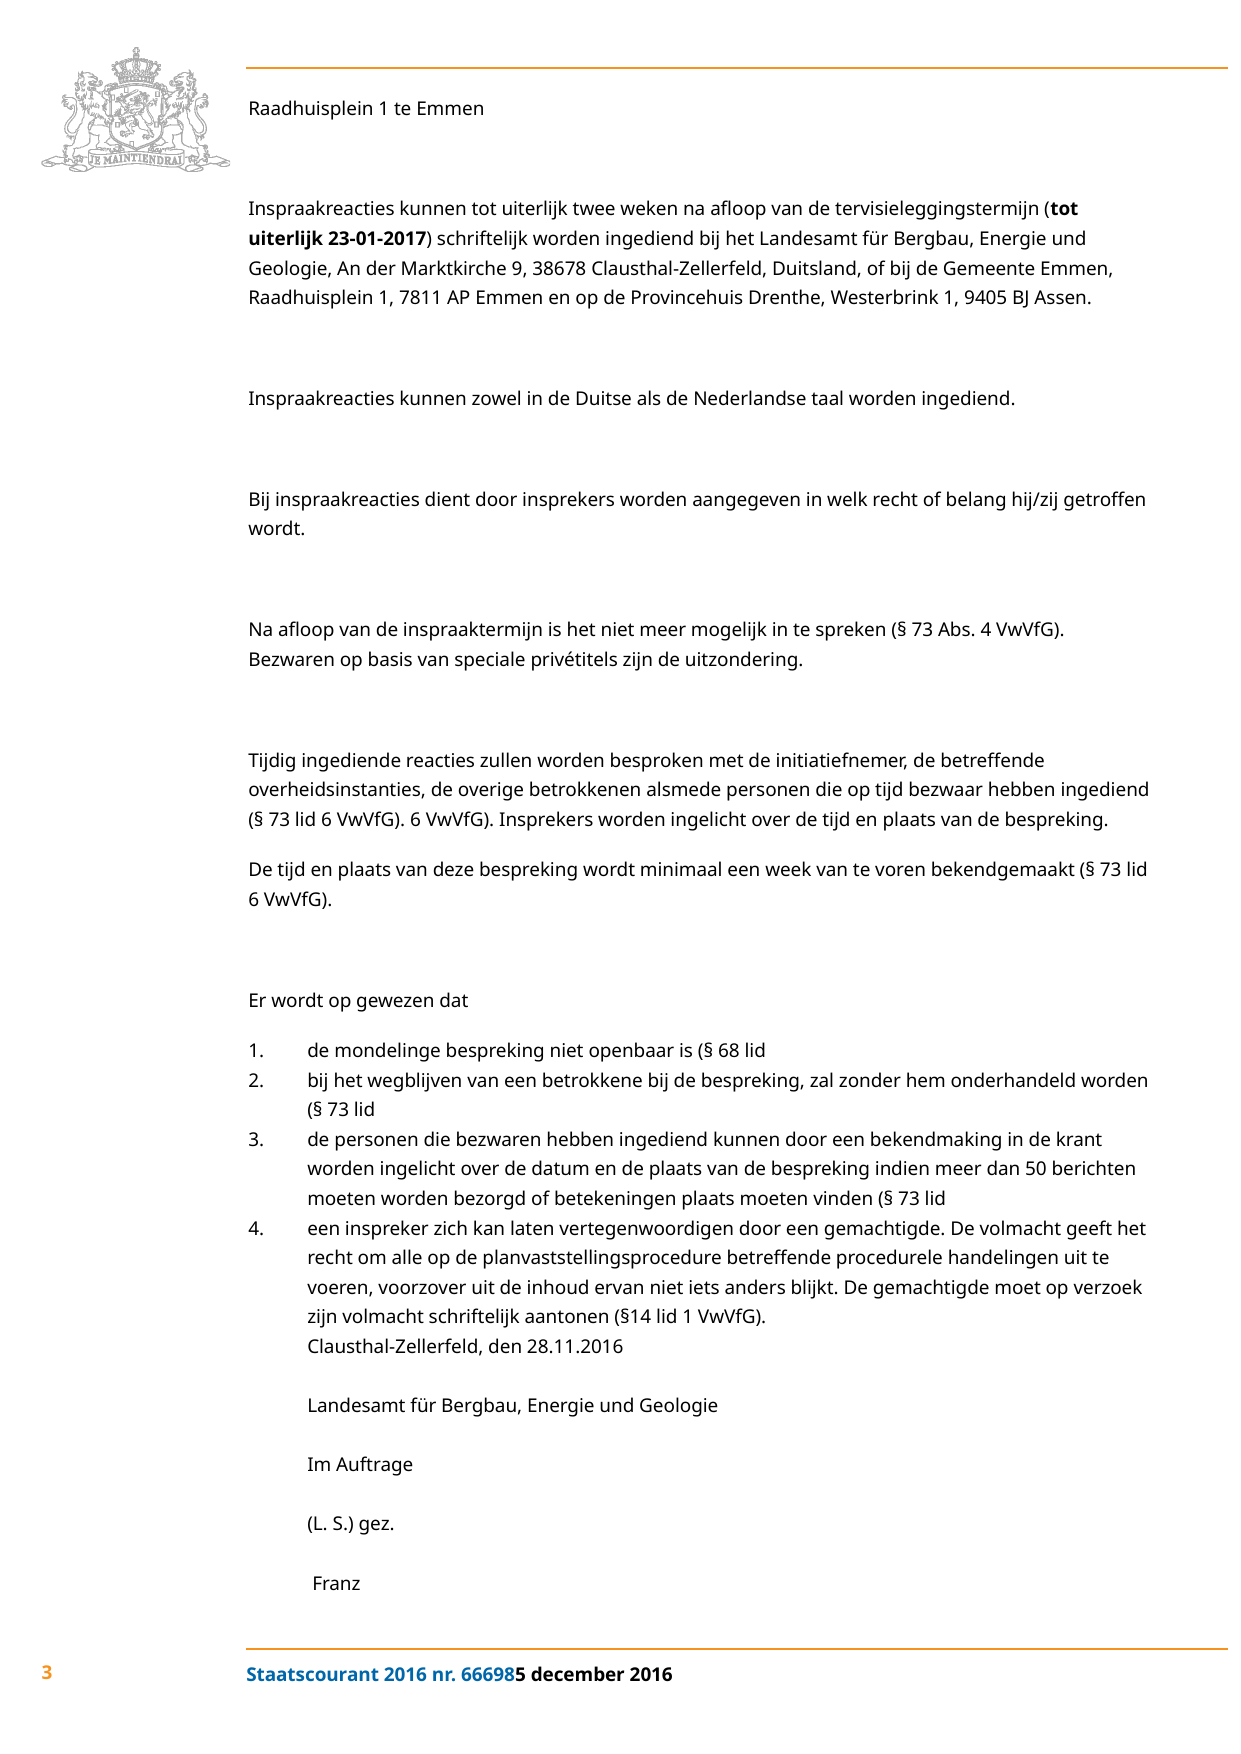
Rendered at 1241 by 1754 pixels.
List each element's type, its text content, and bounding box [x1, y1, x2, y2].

list een inspreker zich kan laten vertegenwoordigen door een gemachtigde. De volmacht geeft het recht om alle op de planvaststellingsprocedure betreffende procedurele handelingen uit te voeren, voorzover uit de inhoud ervan niet iets anders blijkt. De gemachtigde moet op verzoek zijn volmacht schriftelijk aantonen (§14 lid 1 VwVfG). [248, 1215, 1152, 1329]
list de personen die bezwaren hebben ingediend kunnen door een bekendmaking in de krant worden ingelicht over de datum en de plaats van de bespreking indien meer dan 50 berichten moeten worden bezorgd of betekeningen plaats moeten vinden (§ 73 lid [248, 1126, 1152, 1211]
text Na afloop van de inspraaktermijn is het niet meer mogelijk in te spreken (§ 73 Abs. 4 VwVfG). Bezwaren op basis van speciale privétitels zijn de uitzondering. [248, 616, 1152, 672]
list Franz [248, 1570, 1152, 1596]
text Bij inspraakreacties dient door insprekers worden aangegeven in welk recht of belang hij/zij getroffen wordt. [248, 486, 1152, 541]
text Raadhuisplein 1 te Emmen [248, 95, 1152, 121]
text Er wordt op gewezen dat [248, 987, 1152, 1013]
text Inspraakreacties kunnen tot uiterlijk twee weken na afloop van de tervisieleggingstermijn (tot uiterlijk 23-01-2017) schriftelijk worden ingediend bij het Landesamt für Bergbau, Energie und Geologie, An der Marktkirche 9, 38678 Clausthal-Zellerfeld, Duitsland, of bij de Gemeente Emmen, Raadhuisplein 1, 7811 AP Emmen en op de Provincehuis Drenthe, Westerbrink 1, 9405 BJ Assen. [248, 196, 1152, 310]
list Im Auftrage [248, 1451, 1152, 1477]
picture [41, 47, 231, 172]
list bij het wegblijven van een betrokkene bij de bespreking, zal zonder hem onderhandeld worden (§ 73 lid [248, 1067, 1152, 1122]
list Clausthal-Zellerfeld, den 28.11.2016 [248, 1333, 1152, 1359]
text Tijdig ingediende reacties zullen worden besproken met de initiatiefnemer, de betreffende overheidsinstanties, de overige betrokkenen alsmede personen die op tijd bezwaar hebben ingediend (§ 73 lid 6 VwVfG). 6 VwVfG). Insprekers worden ingelicht over de tijd en plaats van de bespreking. [248, 747, 1152, 832]
list (L. S.) gez. [248, 1511, 1152, 1536]
text De tijd en plaats van deze bespreking wordt minimaal een week van te voren bekendgemaakt (§ 73 lid 6 VwVfG). [248, 856, 1152, 912]
list Landesamt für Bergbau, Energie und Geologie [248, 1392, 1152, 1418]
list de mondelinge bespreking niet openbaar is (§ 68 lid [248, 1037, 1152, 1063]
text Inspraakreacties kunnen zowel in de Duitse als de Nederlandse taal worden ingediend. [248, 385, 1152, 411]
